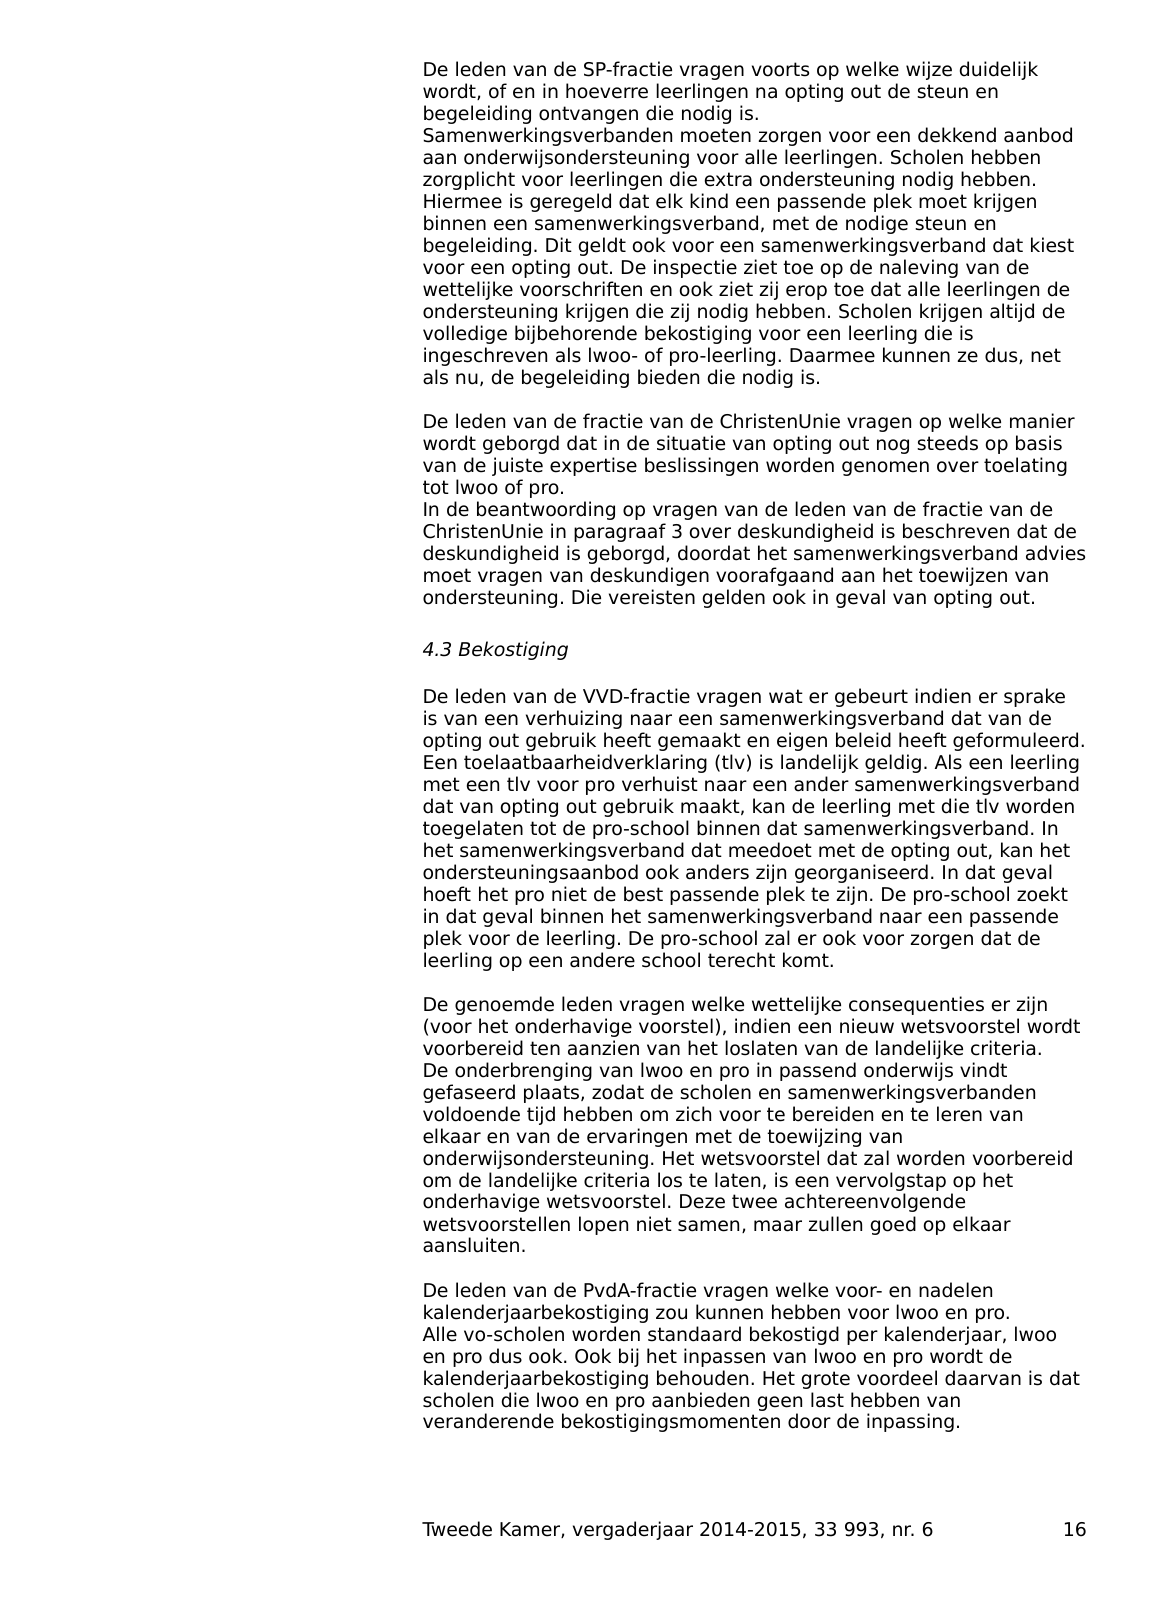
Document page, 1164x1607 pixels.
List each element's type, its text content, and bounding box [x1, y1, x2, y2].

text De genoemde leden vragen welke wettelijke consequenties er zijn (voor het onderhavige voorstel), indien een nieuw wetsvoorstel wordt voorbereid ten aanzien van het loslaten van de landelijke criteria. [422, 994, 1087, 1059]
text Alle vo-scholen worden standaard bekostigd per kalenderjaar, lwoo en pro dus ook. Ook bij het inpassen van lwoo en pro wordt de kalenderjaarbekostiging behouden. Het grote voordeel daarvan is dat scholen die lwoo en pro aanbieden geen last hebben van veranderende bekostigingsmomenten door de inpassing. [422, 1323, 1087, 1433]
text De onderbrenging van lwoo en pro in passend onderwijs vindt gefaseerd plaats, zodat de scholen en samenwerkingsverbanden voldoende tijd hebben om zich voor te bereiden en te leren van elkaar en van de ervaringen met de toewijzing van onderwijsondersteuning. Het wetsvoorstel dat zal worden voorbereid om de landelijke criteria los te laten, is een vervolgstap op het onderhavige wetsvoorstel. Deze twee achtereenvolgende wetsvoorstellen lopen niet samen, maar zullen goed op elkaar aansluiten. [422, 1059, 1087, 1257]
subtitle 4.3 Bekostiging [422, 639, 1087, 661]
text De leden van de fractie van de ChristenUnie vragen op welke manier wordt geborgd dat in de situatie van opting out nog steeds op basis van de juiste expertise beslissingen worden genomen over toelating tot lwoo of pro. [422, 411, 1087, 499]
text De leden van de SP-fractie vragen voorts op welke wijze duidelijk wordt, of en in hoeverre leerlingen na opting out de steun en begeleiding ontvangen die nodig is. [422, 59, 1087, 125]
text De leden van de PvdA-fractie vragen welke voor- en nadelen kalenderjaarbekostiging zou kunnen hebben voor lwoo en pro. [422, 1279, 1087, 1323]
text In de beantwoording op vragen van de leden van de fractie van de ChristenUnie in paragraaf 3 over deskundigheid is beschreven dat de deskundigheid is geborgd, doordat het samenwerkingsverband advies moet vragen van deskundigen voorafgaand aan het toewijzen van ondersteuning. Die vereisten gelden ook in geval van opting out. [422, 499, 1087, 609]
text Een toelaatbaarheidverklaring (tlv) is landelijk geldig. Als een leerling met een tlv voor pro verhuist naar een ander samenwerkingsverband dat van opting out gebruik maakt, kan de leerling met die tlv worden toegelaten tot de pro-school binnen dat samenwerkingsverband. In het samenwerkingsverband dat meedoet met de opting out, kan het ondersteuningsaanbod ook anders zijn georganiseerd. In dat geval hoeft het pro niet de best passende plek te zijn. De pro-school zoekt in dat geval binnen het samenwerkingsverband naar een passende plek voor de leerling. De pro-school zal er ook voor zorgen dat de leerling op een andere school terecht komt. [422, 752, 1087, 971]
text De leden van de VVD-fractie vragen wat er gebeurt indien er sprake is van een verhuizing naar een samenwerkingsverband dat van de opting out gebruik heeft gemaakt en eigen beleid heeft geformuleerd. [422, 686, 1087, 752]
text Samenwerkingsverbanden moeten zorgen voor een dekkend aanbod aan onderwijsondersteuning voor alle leerlingen. Scholen hebben zorgplicht voor leerlingen die extra ondersteuning nodig hebben. Hiermee is geregeld dat elk kind een passende plek moet krijgen binnen een samenwerkingsverband, met de nodige steun en begeleiding. Dit geldt ook voor een samenwerkingsverband dat kiest voor een opting out. De inspectie ziet toe op de naleving van de wettelijke voorschriften en ook ziet zij erop toe dat alle leerlingen de ondersteuning krijgen die zij nodig hebben. Scholen krijgen altijd de volledige bijbehorende bekostiging voor een leerling die is ingeschreven als lwoo- of pro-leerling. Daarmee kunnen ze dus, net als nu, de begeleiding bieden die nodig is. [422, 125, 1087, 389]
